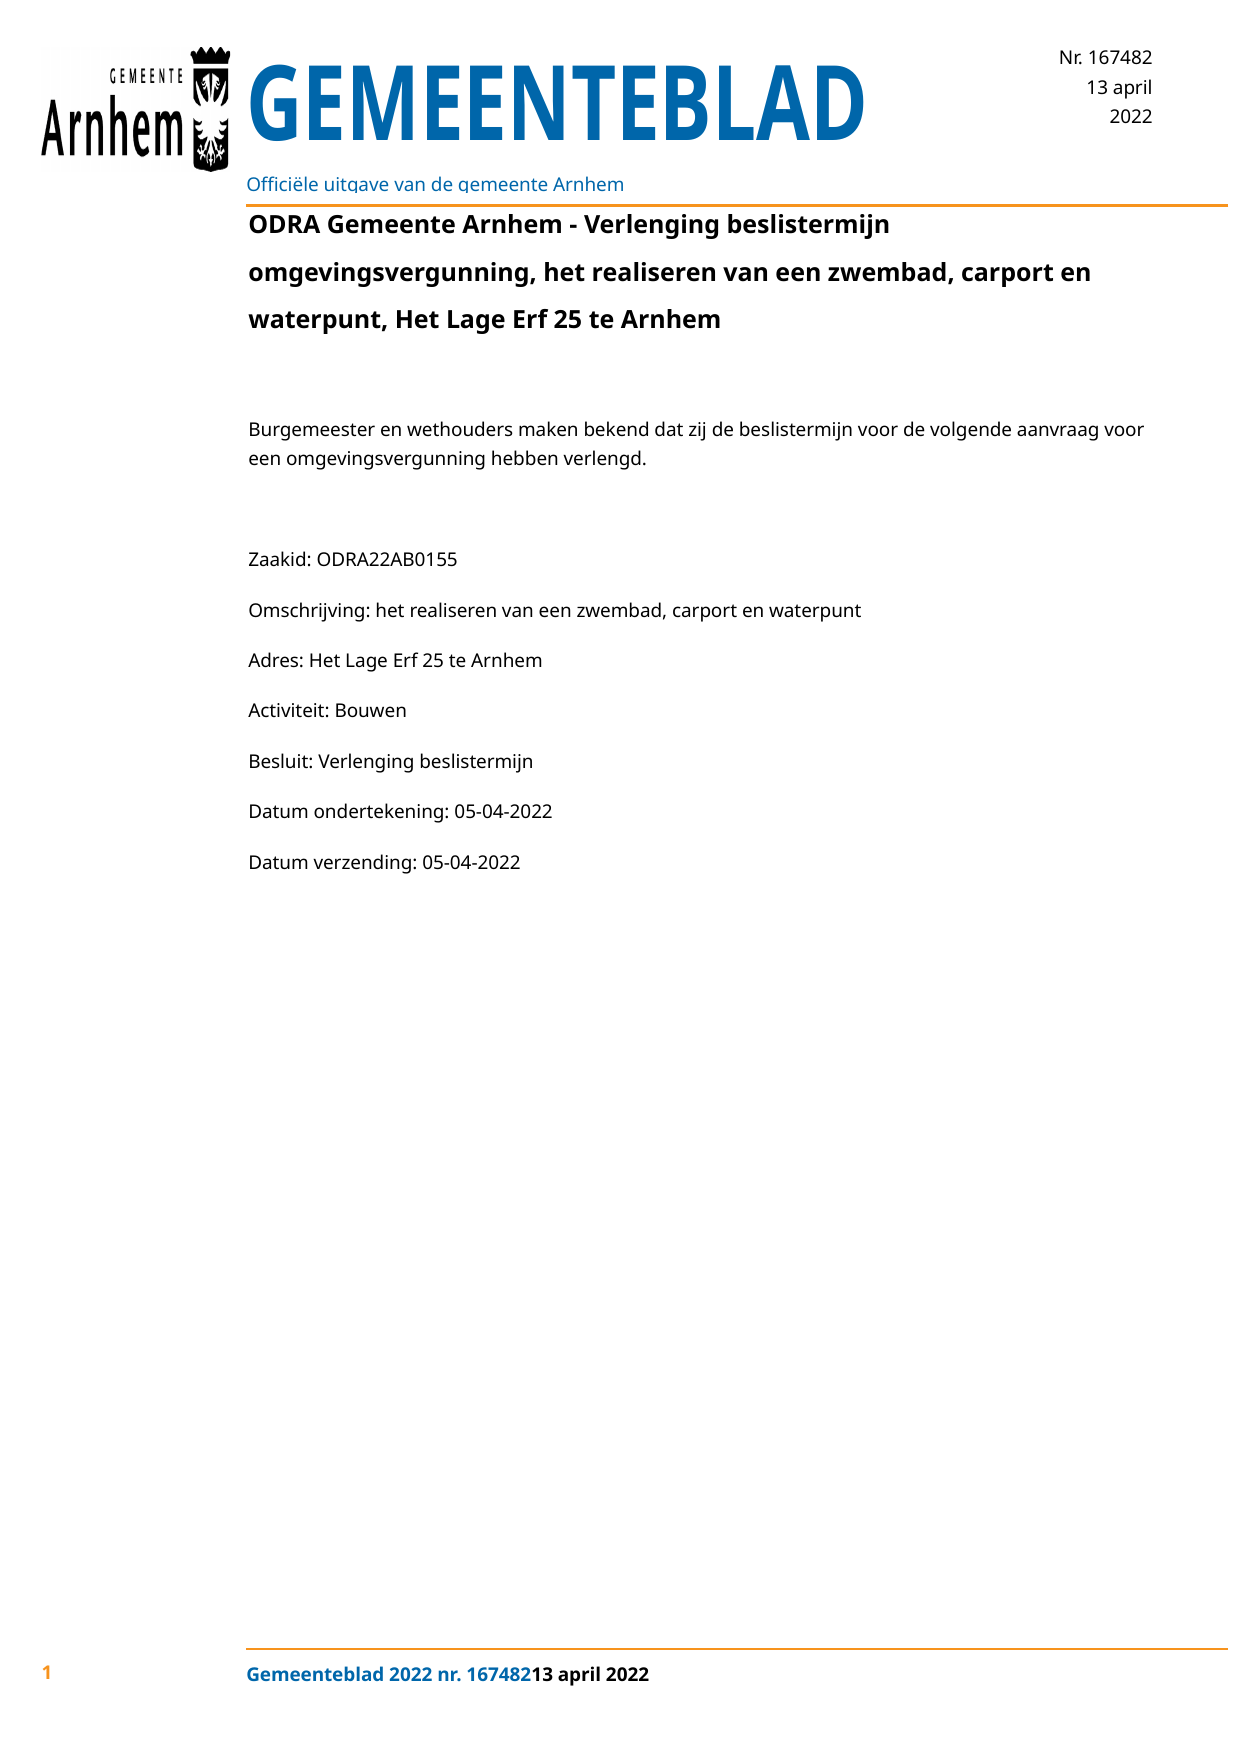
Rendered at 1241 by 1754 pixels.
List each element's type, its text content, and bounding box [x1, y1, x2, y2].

text Besluit: Verlenging beslistermijn [248, 748, 1152, 774]
text Activiteit: Bouwen [248, 698, 1152, 723]
text Datum ondertekening: 05-04-2022 [248, 798, 1152, 824]
text Adres: Het Lage Erf 25 te Arnhem [248, 647, 1152, 673]
text Omschrijving: het realiseren van een zwembad, carport en waterpunt [248, 597, 1152, 622]
text Datum verzending: 05-04-2022 [248, 849, 1152, 874]
text Burgemeester en wethouders maken bekend dat zij de beslistermijn voor de volgende aanvraag voor een omgevingsvergunning hebben verlengd. [248, 416, 1152, 471]
picture [41, 47, 231, 172]
text Zaakid: ODRA22AB0155 [248, 546, 1152, 572]
text ODRA Gemeente Arnhem - Verlenging beslistermijn omgevingsvergunning, het realiseren van een zwembad, carport en waterpunt, Het Lage Erf 25 te Arnhem [248, 207, 1152, 336]
